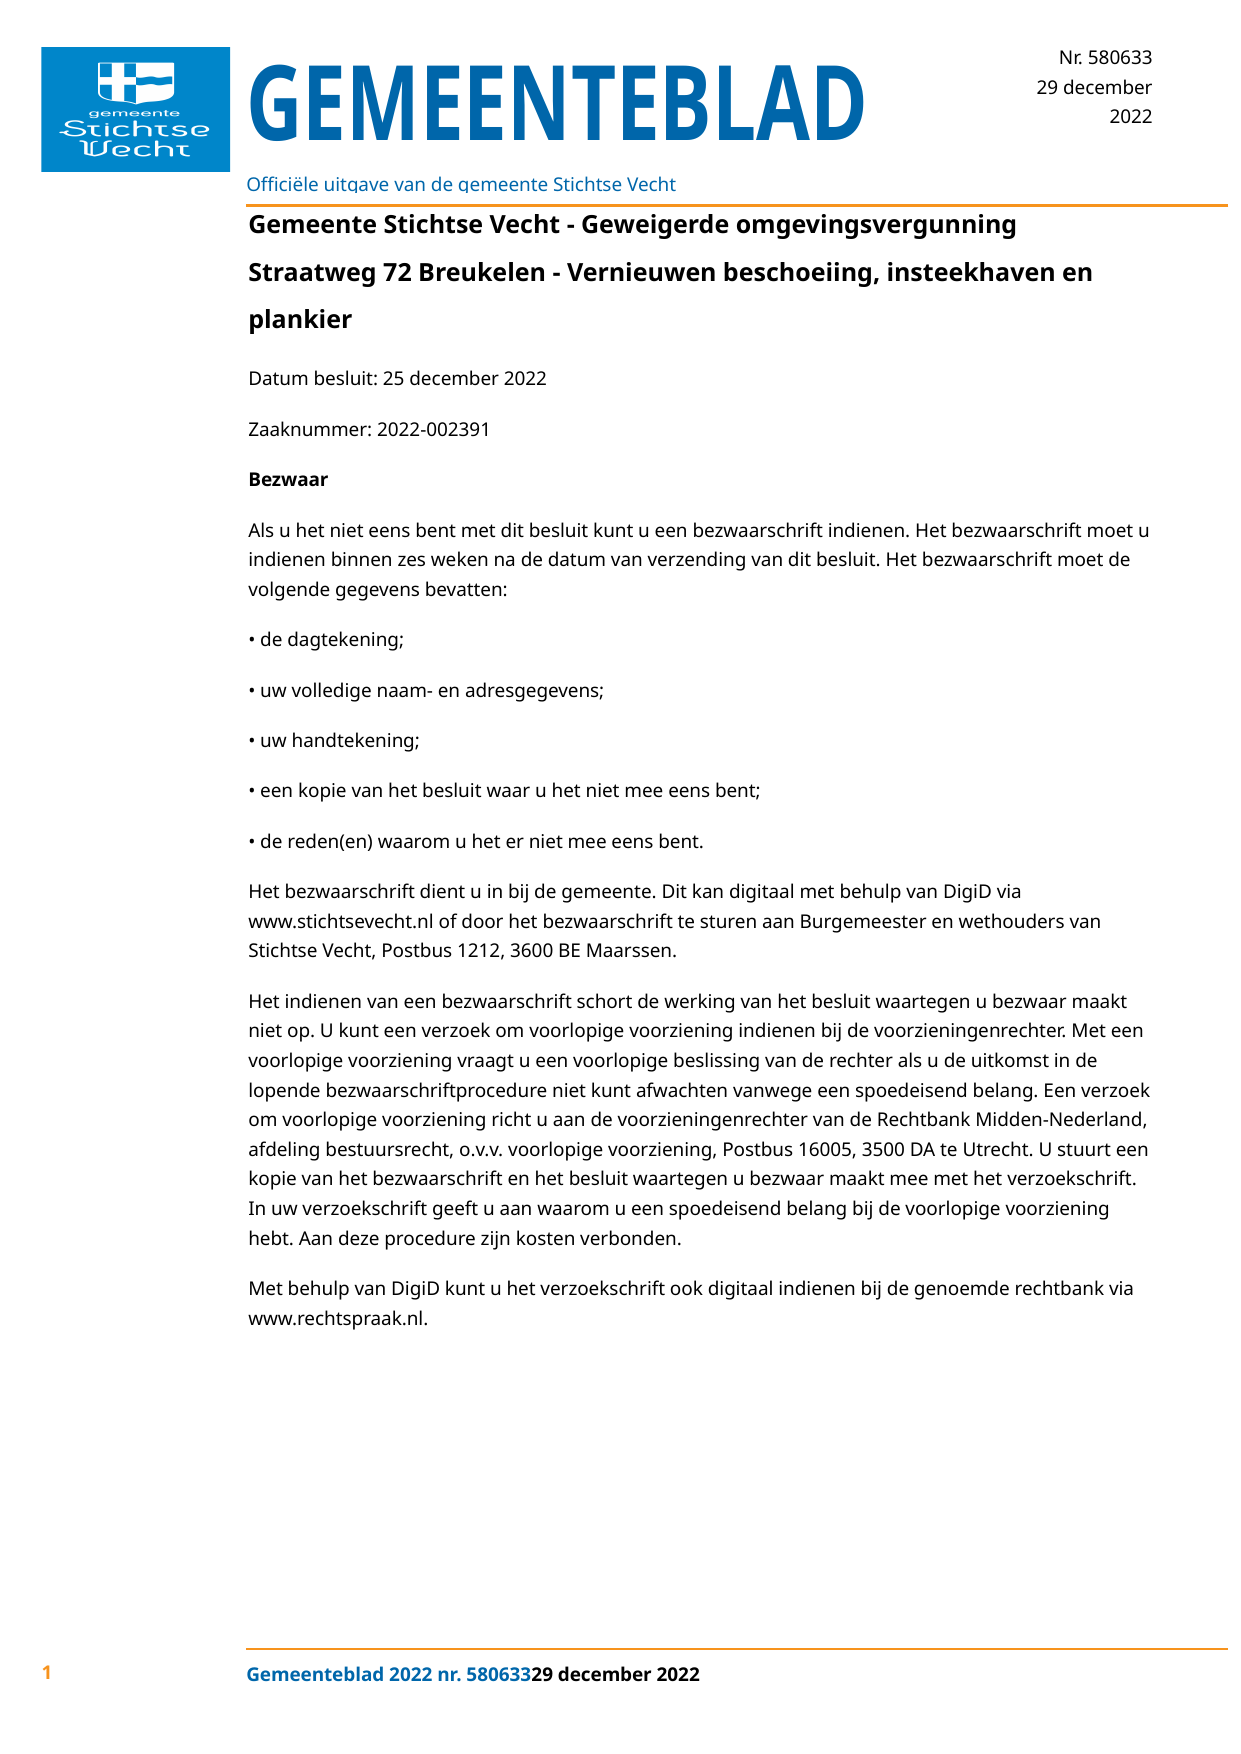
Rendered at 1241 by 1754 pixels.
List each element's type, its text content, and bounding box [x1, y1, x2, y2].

text Bezwaar [248, 466, 1152, 492]
text Met behulp van DigiD kunt u het verzoekschrift ook digitaal indienen bij de genoemde rechtbank via www.rechtspraak.nl. [248, 1275, 1152, 1330]
text • uw handtekening; [248, 727, 1152, 753]
text Het bezwaarschrift dient u in bij de gemeente. Dit kan digitaal met behulp van DigiD via www.stichtsevecht.nl of door het bezwaarschrift te sturen aan Burgemeester en wethouders van Stichtse Vecht, Postbus 1212, 3600 BE Maarssen. [248, 878, 1152, 963]
text • de reden(en) waarom u het er niet mee eens bent. [248, 828, 1152, 854]
text • uw volledige naam- en adresgegevens; [248, 677, 1152, 702]
picture [99, 63, 135, 101]
text Datum besluit: 25 december 2022 [248, 366, 1152, 391]
text Zaaknummer: 2022-002391 [248, 416, 1152, 442]
text Gemeente Stichtse Vecht - Geweigerde omgevingsvergunning Straatweg 72 Breukelen - Vernieuwen beschoeiing, insteekhaven en plankier [248, 207, 1152, 336]
text • de dagtekening; [248, 626, 1152, 652]
text Als u het niet eens bent met dit besluit kunt u een bezwaarschrift indienen. Het bezwaarschrift moet u indienen binnen zes weken na de datum van verzending van dit besluit. Het bezwaarschrift moet de volgende gegevens bevatten: [248, 517, 1152, 602]
text Het indienen van een bezwaarschrift schort de werking van het besluit waartegen u bezwaar maakt niet op. U kunt een verzoek om voorlopige voorziening indienen bij de voorzieningenrechter. Met een voorlopige voorziening vraagt u een voorlopige beslissing van de rechter als u de uitkomst in de lopende bezwaarschriftprocedure niet kunt afwachten vanwege een spoedeisend belang. Een verzoek om voorlopige voorziening richt u aan de voorzieningenrechter van de Rechtbank Midden-Nederland, afdeling bestuursrecht, o.v.v. voorlopige voorziening, Postbus 16005, 3500 DA te Utrecht. U stuurt een kopie van het bezwaarschrift en het besluit waartegen u bezwaar maakt mee met het verzoekschrift. In uw verzoekschrift geeft u aan waarom u een spoedeisend belang bij de voorlopige voorziening hebt. Aan deze procedure zijn kosten verbonden. [248, 988, 1152, 1250]
picture [137, 63, 174, 103]
text • een kopie van het besluit waar u het niet mee eens bent; [248, 778, 1152, 803]
